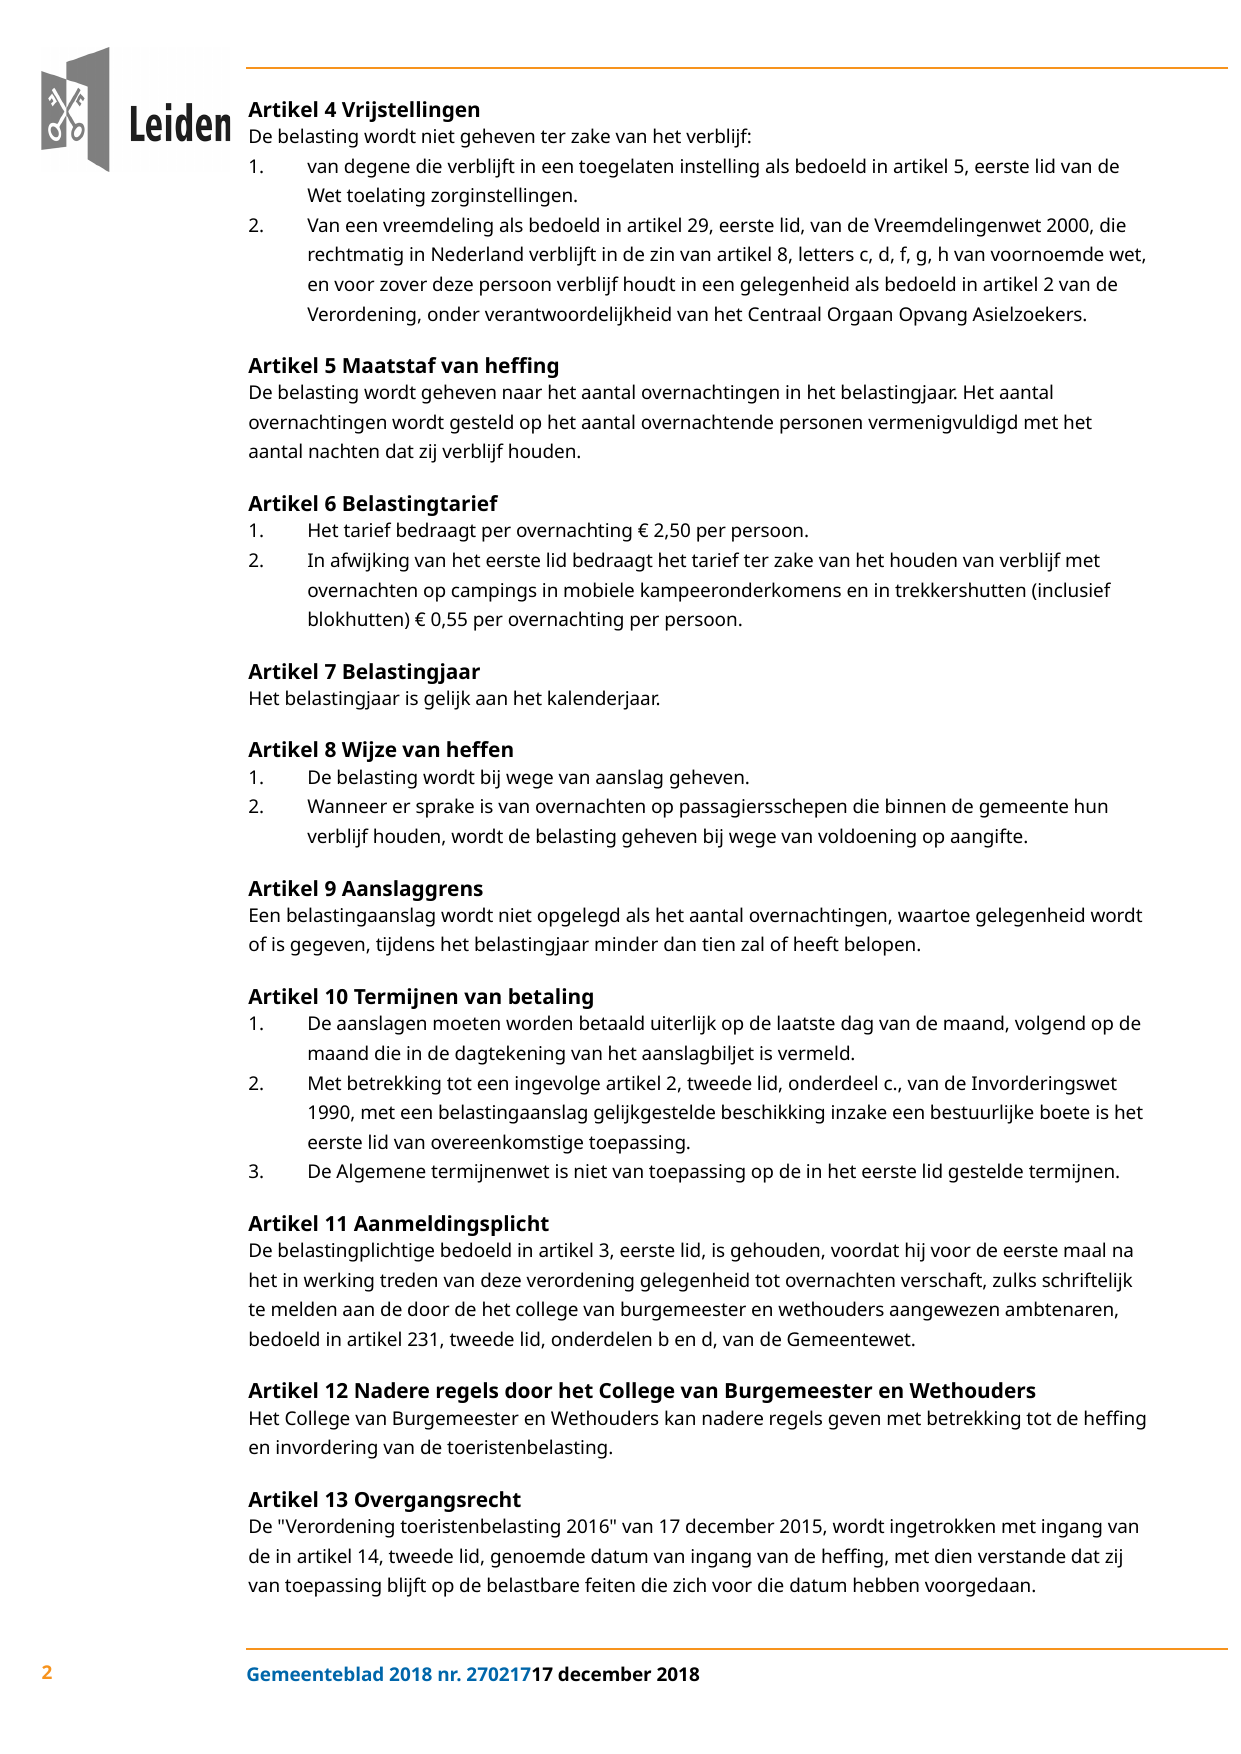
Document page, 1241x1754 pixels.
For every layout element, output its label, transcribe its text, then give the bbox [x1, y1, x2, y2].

text Artikel 5 Maatstaf van heffing [248, 351, 1152, 379]
text De "Verordening toeristenbelasting 2016" van 17 december 2015, wordt ingetrokken met ingang van de in artikel 14, tweede lid, genoemde datum van ingang van de heffing, met dien verstande dat zij van toepassing blijft op de belastbare feiten die zich voor die datum hebben voorgedaan. [248, 1513, 1152, 1598]
text Artikel 4 Vrijstellingen [248, 95, 1152, 123]
text Het College van Burgemeester en Wethouders kan nadere regels geven met betrekking tot de heffing en invordering van de toeristenbelasting. [248, 1405, 1152, 1460]
text Artikel 13 Overgangsrecht [248, 1485, 1152, 1513]
list van degene die verblijft in een toegelaten instelling als bedoeld in artikel 5, eerste lid van de Wet toelating zorginstellingen. [248, 153, 1152, 208]
list Wanneer er sprake is van overnachten op passagiersschepen die binnen de gemeente hun verblijf houden, wordt de belasting geheven bij wege van voldoening op aangifte. [248, 794, 1152, 849]
list De belasting wordt bij wege van aanslag geheven. [248, 764, 1152, 790]
text De belasting wordt niet geheven ter zake van het verblijf: [248, 123, 1152, 149]
text De belastingplichtige bedoeld in artikel 3, eerste lid, is gehouden, voordat hij voor de eerste maal na het in werking treden van deze verordening gelegenheid tot overnachten verschaft, zulks schriftelijk te melden aan de door de het college van burgemeester en wethouders aangewezen ambtenaren, bedoeld in artikel 231, tweede lid, onderdelen b en d, van de Gemeentewet. [248, 1237, 1152, 1352]
text Artikel 12 Nadere regels door het College van Burgemeester en Wethouders [248, 1376, 1152, 1405]
list Het tarief bedraagt per overnachting € 2,50 per persoon. [248, 518, 1152, 543]
list In afwijking van het eerste lid bedraagt het tarief ter zake van het houden van verblijf met overnachten op campings in mobiele kampeeronderkomens en in trekkershutten (inclusief blokhutten) € 0,55 per overnachting per persoon. [248, 547, 1152, 632]
text Artikel 7 Belastingjaar [248, 657, 1152, 685]
list De Algemene termijnenwet is niet van toepassing op de in het eerste lid gestelde termijnen. [248, 1158, 1152, 1184]
list De aanslagen moeten worden betaald uiterlijk op de laatste dag van de maand, volgend op de maand die in de dagtekening van het aanslagbiljet is vermeld. [248, 1011, 1152, 1066]
text Artikel 10 Termijnen van betaling [248, 982, 1152, 1011]
text Artikel 11 Aanmeldingsplicht [248, 1209, 1152, 1237]
list Met betrekking tot een ingevolge artikel 2, tweede lid, onderdeel c., van de Invorderingswet 1990, met een belastingaanslag gelijkgestelde beschikking inzake een bestuurlijke boete is het eerste lid van overeenkomstige toepassing. [248, 1070, 1152, 1154]
text Een belastingaanslag wordt niet opgelegd als het aantal overnachtingen, waartoe gelegenheid wordt of is gegeven, tijdens het belastingjaar minder dan tien zal of heeft belopen. [248, 902, 1152, 957]
text Artikel 6 Belastingtarief [248, 489, 1152, 518]
text Artikel 9 Aanslaggrens [248, 874, 1152, 902]
text Het belastingjaar is gelijk aan het kalenderjaar. [248, 685, 1152, 711]
text De belasting wordt geheven naar het aantal overnachtingen in het belastingjaar. Het aantal overnachtingen wordt gesteld op het aantal overnachtende personen vermenigvuldigd met het aantal nachten dat zij verblijf houden. [248, 379, 1152, 464]
text Artikel 8 Wijze van heffen [248, 736, 1152, 764]
list Van een vreemdeling als bedoeld in artikel 29, eerste lid, van de Vreemdelingenwet 2000, die rechtmatig in Nederland verblijft in de zin van artikel 8, letters c, d, f, g, h van voornoemde wet, en voor zover deze persoon verblijf houdt in een gelegenheid als bedoeld in artikel 2 van de Verordening, onder verantwoordelijkheid van het Centraal Orgaan Opvang Asielzoekers. [248, 212, 1152, 326]
picture [41, 47, 231, 172]
